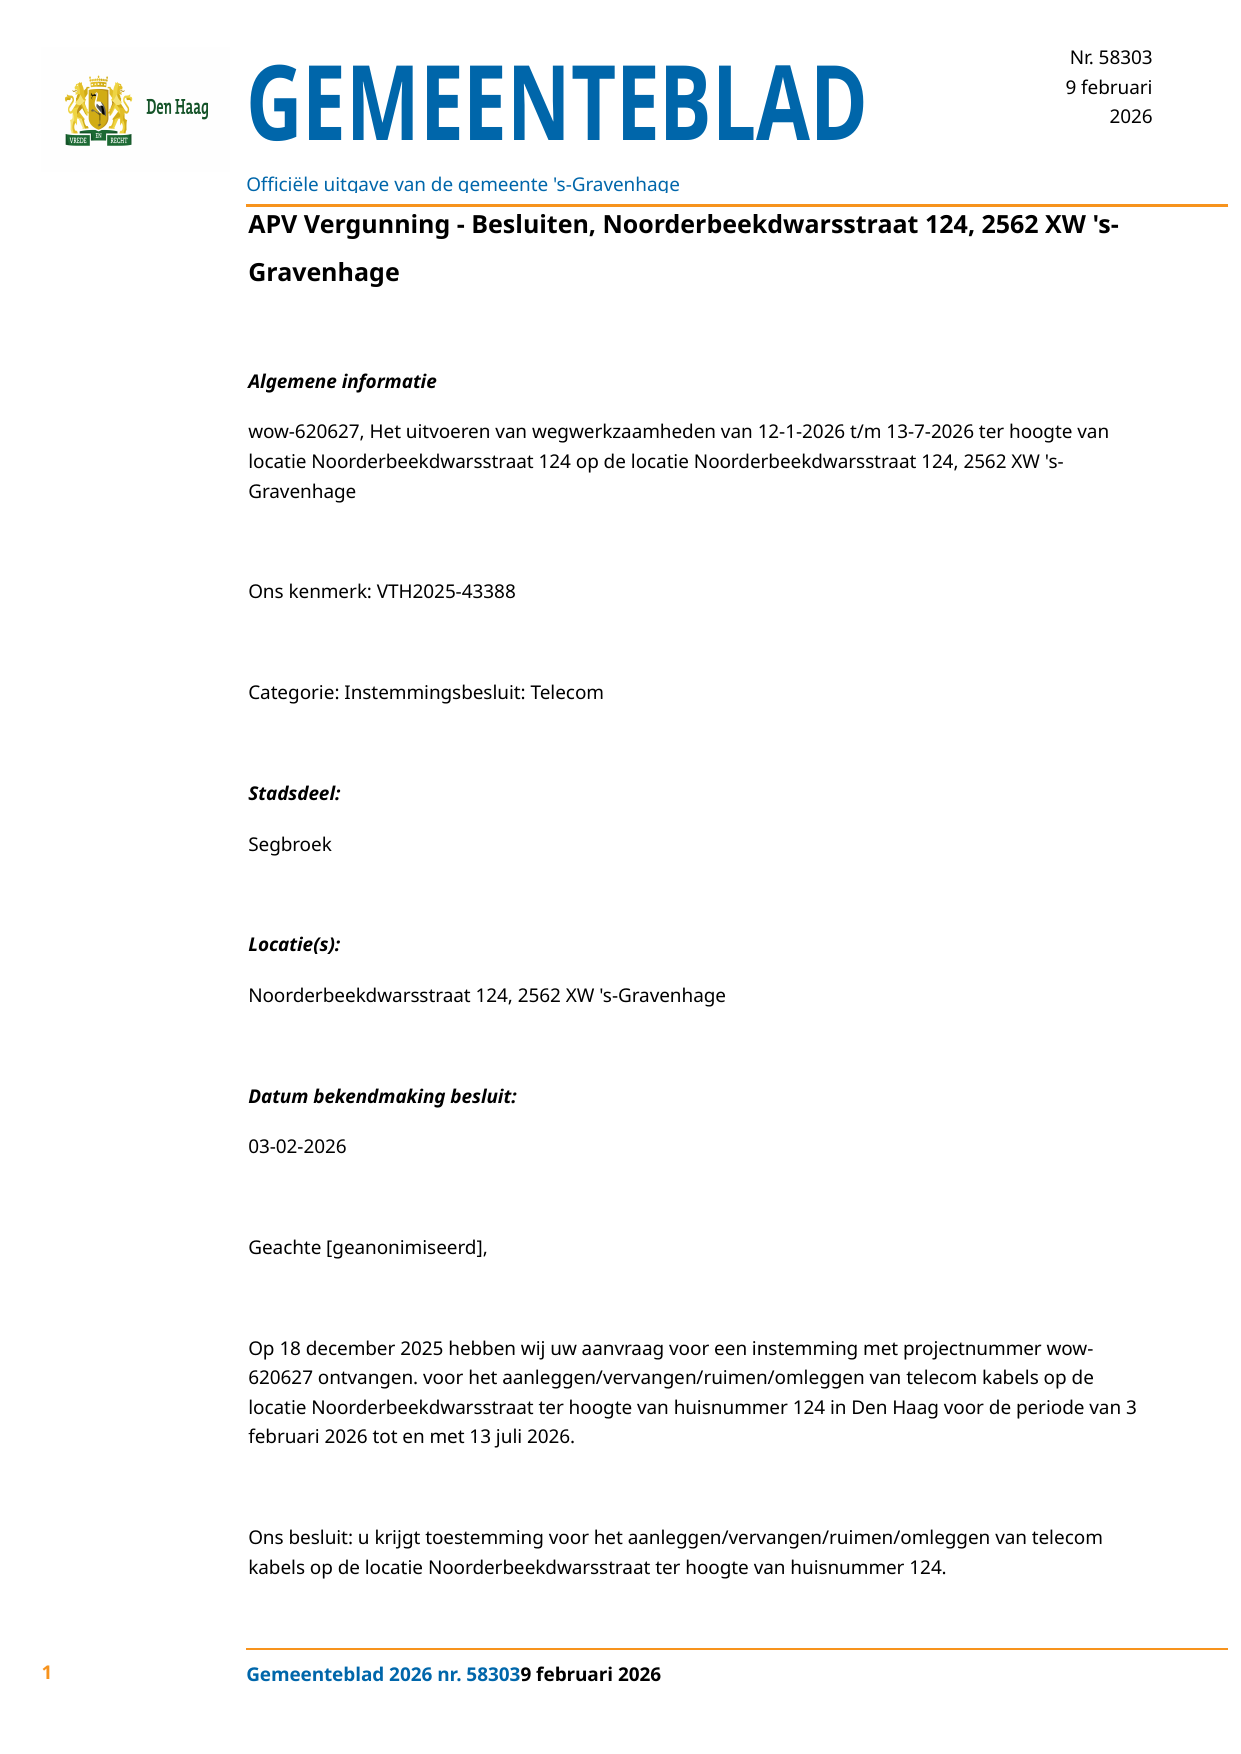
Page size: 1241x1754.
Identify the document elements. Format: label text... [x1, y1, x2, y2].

text Datum bekendmaking besluit: [248, 1083, 1152, 1109]
text Stadsdeel: [248, 780, 1152, 806]
text Geachte [geanonimiseerd], [248, 1234, 1152, 1260]
text APV Vergunning - Besluiten, Noorderbeekdwarsstraat 124, 2562 XW 's-Gravenhage [248, 207, 1152, 288]
text Op 18 december 2025 hebben wij uw aanvraag voor een instemming met projectnummer wow-620627 ontvangen. voor het aanleggen/vervangen/ruimen/omleggen van telecom kabels op de locatie Noorderbeekdwarsstraat ter hoogte van huisnummer 124 in Den Haag voor de periode van 3 februari 2026 tot en met 13 juli 2026. [248, 1335, 1152, 1449]
text wow-620627, Het uitvoeren van wegwerkzaamheden van 12-1-2026 t/m 13-7-2026 ter hoogte van locatie Noorderbeekdwarsstraat 124 op de locatie Noorderbeekdwarsstraat 124, 2562 XW 's-Gravenhage [248, 419, 1152, 504]
picture [41, 47, 231, 172]
text Locatie(s): [248, 932, 1152, 957]
text Segbroek [248, 831, 1152, 857]
text Categorie: Instemmingsbesluit: Telecom [248, 679, 1152, 705]
text Ons kenmerk: VTH2025-43388 [248, 579, 1152, 604]
text 03-02-2026 [248, 1133, 1152, 1159]
text Algemene informatie [248, 368, 1152, 394]
text Noorderbeekdwarsstraat 124, 2562 XW 's-Gravenhage [248, 982, 1152, 1008]
text Ons besluit: u krijgt toestemming voor het aanleggen/vervangen/ruimen/omleggen van telecom kabels op de locatie Noorderbeekdwarsstraat ter hoogte van huisnummer 124. [248, 1524, 1152, 1580]
